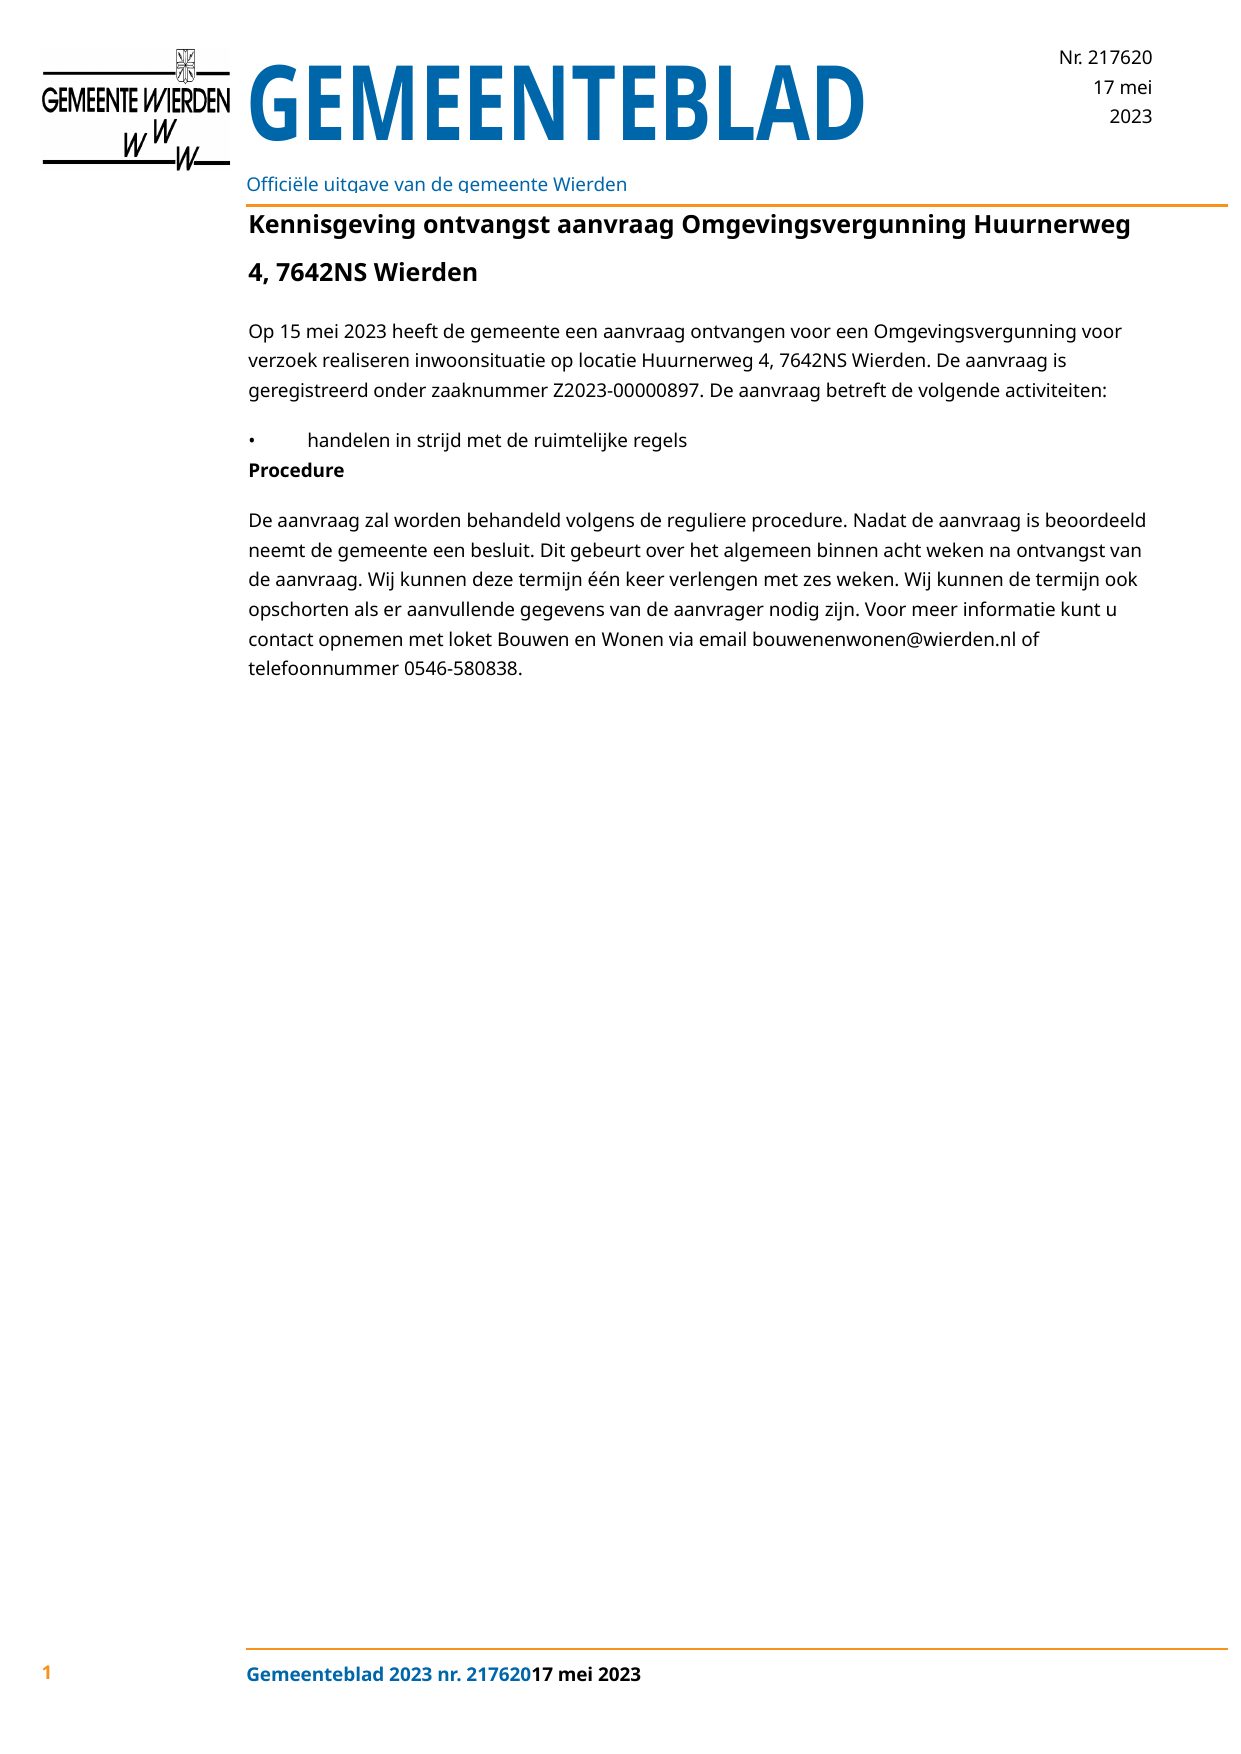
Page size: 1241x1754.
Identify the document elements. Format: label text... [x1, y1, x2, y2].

text Kennisgeving ontvangst aanvraag Omgevingsvergunning Huurnerweg 4, 7642NS Wierden [248, 207, 1152, 288]
picture [41, 47, 231, 172]
text Procedure [248, 457, 1152, 483]
text De aanvraag zal worden behandeld volgens de reguliere procedure. Nadat de aanvraag is beoordeeld neemt de gemeente een besluit. Dit gebeurt over het algemeen binnen acht weken na ontvangst van de aanvraag. Wij kunnen deze termijn één keer verlengen met zes weken. Wij kunnen de termijn ook opschorten als er aanvullende gegevens van de aanvrager nodig zijn. Voor meer informatie kunt u contact opnemen met loket Bouwen en Wonen via email bouwenenwonen@wierden.nl of telefoonnummer 0546-580838. [248, 507, 1152, 681]
list handelen in strijd met de ruimtelijke regels [248, 427, 1152, 453]
text Op 15 mei 2023 heeft de gemeente een aanvraag ontvangen voor een Omgevingsvergunning voor verzoek realiseren inwoonsituatie op locatie Huurnerweg 4, 7642NS Wierden. De aanvraag is geregistreerd onder zaaknummer Z2023-00000897. De aanvraag betreft de volgende activiteiten: [248, 318, 1152, 403]
